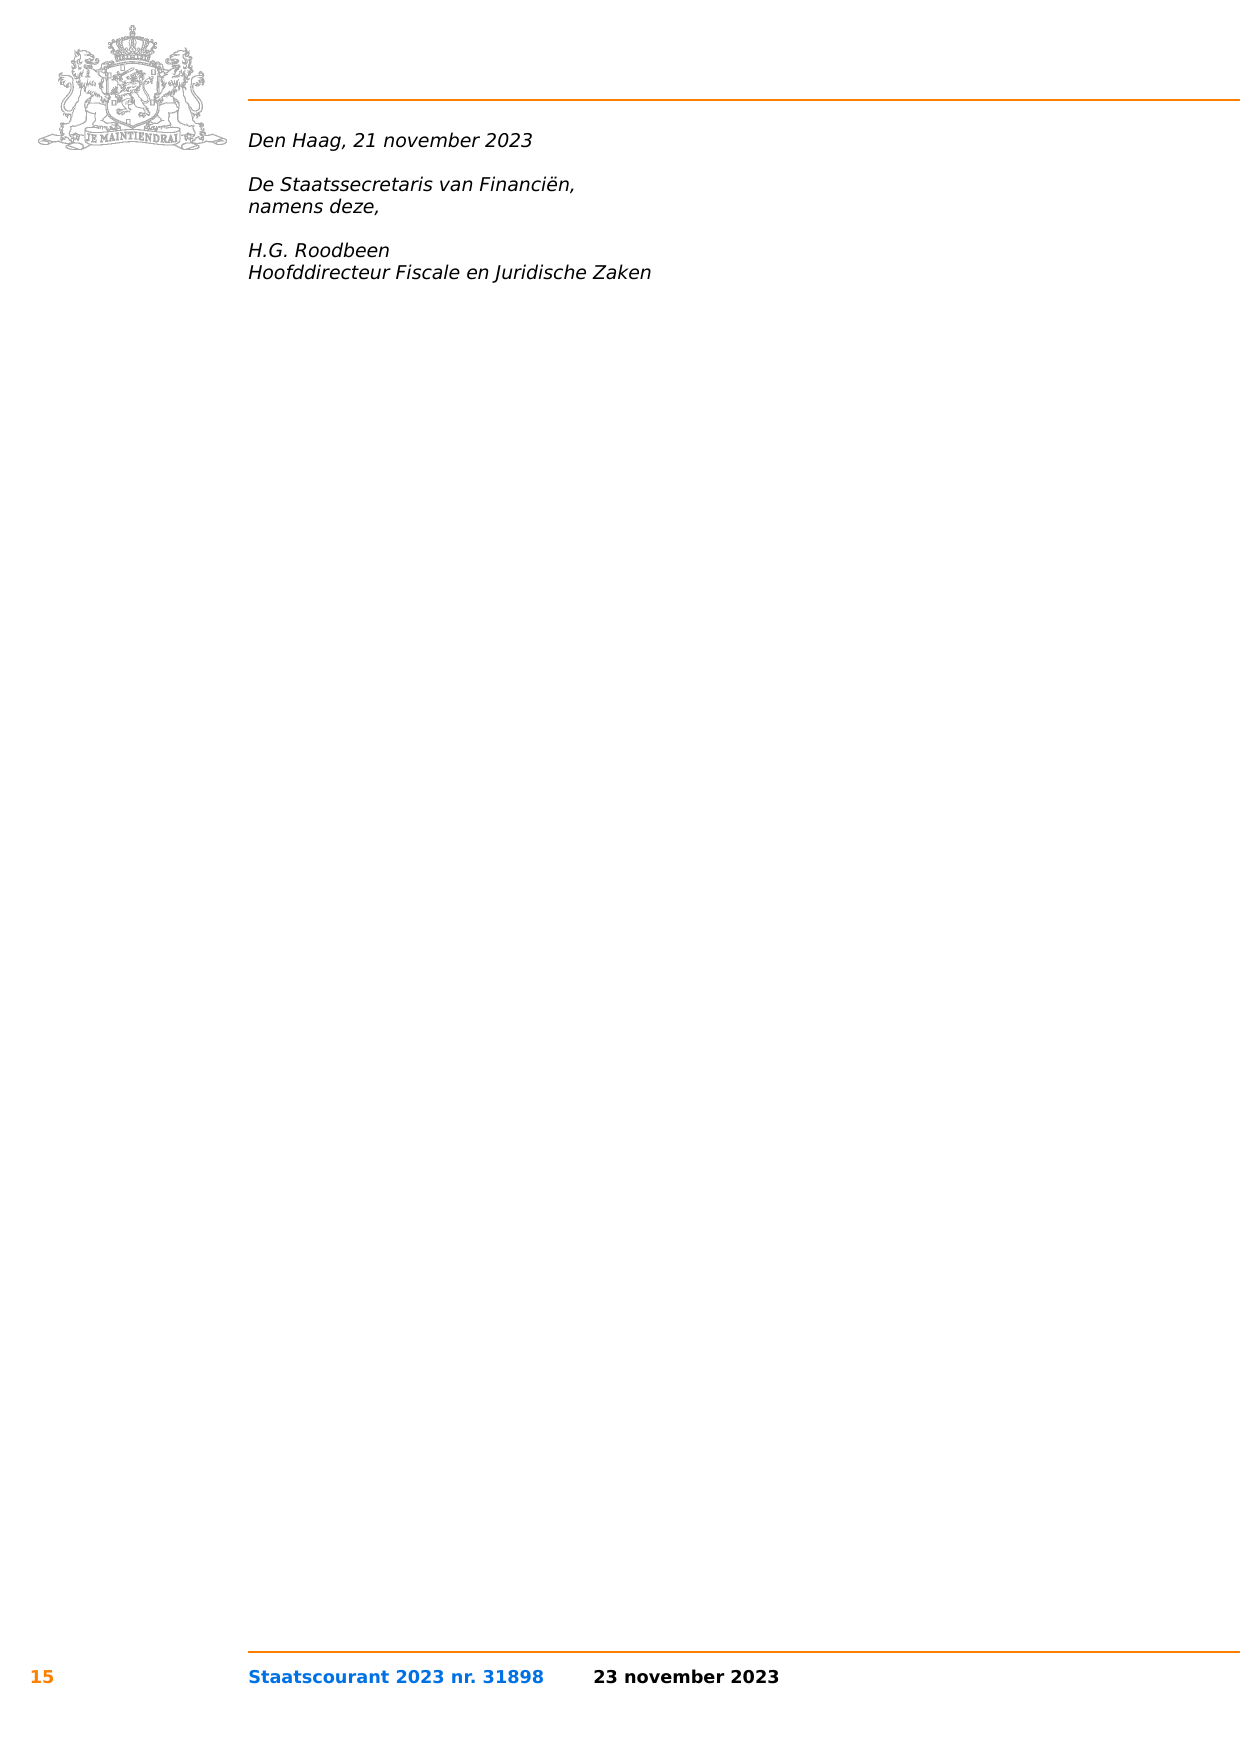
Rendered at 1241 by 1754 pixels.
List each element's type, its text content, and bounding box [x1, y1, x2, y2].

picture [38, 25, 227, 150]
text De Staatssecretaris van Financiën, namens deze, H.G. Roodbeen Hoofddirecteur Fiscale en Juridische Zaken [248, 174, 1163, 284]
text Den Haag, 21 november 2023 [248, 130, 1163, 152]
